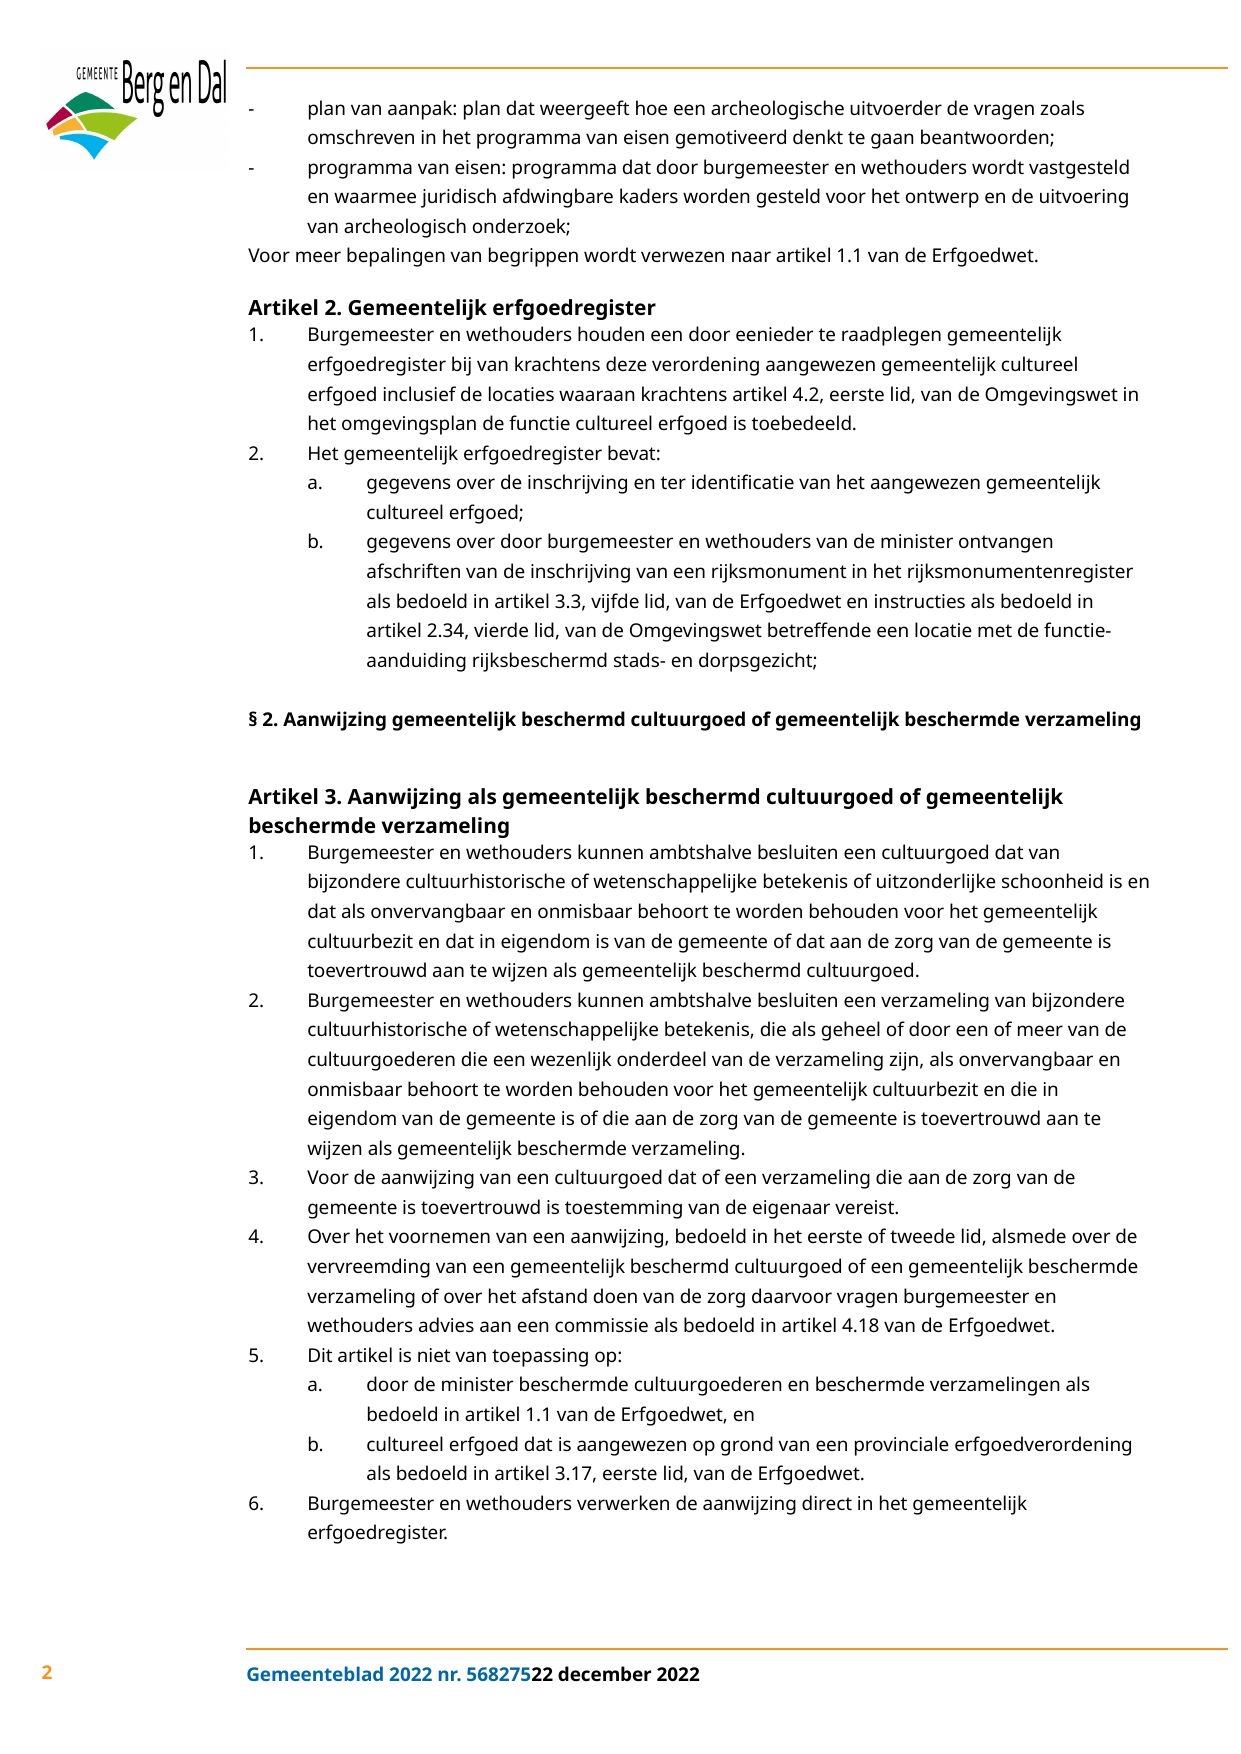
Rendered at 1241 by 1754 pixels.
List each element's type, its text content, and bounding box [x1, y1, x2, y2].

list Burgemeester en wethouders houden een door eenieder te raadplegen gemeentelijk erfgoedregister bij van krachtens deze verordening aangewezen gemeentelijk cultureel erfgoed inclusief de locaties waaraan krachtens artikel 4.2, eerste lid, van de Omgevingswet in het omgevingsplan de functie cultureel erfgoed is toebedeeld. [248, 322, 1152, 436]
list Voor de aanwijzing van een cultuurgoed dat of een verzameling die aan de zorg van de gemeente is toevertrouwd is toestemming van de eigenaar vereist. [248, 1164, 1152, 1220]
list Burgemeester en wethouders kunnen ambtshalve besluiten een cultuurgoed dat van bijzondere cultuurhistorische of wetenschappelijke betekenis of uitzonderlijke schoonheid is en dat als onvervangbaar en onmisbaar behoort te worden behouden voor het gemeentelijk cultuurbezit en dat in eigendom is van de gemeente of dat aan de zorg van de gemeente is toevertrouwd aan te wijzen als gemeentelijk beschermd cultuurgoed. [248, 839, 1152, 983]
list Over het voornemen van een aanwijzing, bedoeld in het eerste of tweede lid, alsmede over de vervreemding van een gemeentelijk beschermd cultuurgoed of een gemeentelijk beschermde verzameling of over het afstand doen van de zorg daarvoor vragen burgemeester en wethouders advies aan een commissie als bedoeld in artikel 4.18 van de Erfgoedwet. [248, 1224, 1152, 1338]
text Voor meer bepalingen van begrippen wordt verwezen naar artikel 1.1 van de Erfgoedwet. [248, 243, 1152, 268]
list gegevens over door burgemeester en wethouders van de minister ontvangen afschriften van de inschrijving van een rijksmonument in het rijksmonumentenregister als bedoeld in artikel 3.3, vijfde lid, van de Erfgoedwet en instructies als bedoeld in artikel 2.34, vierde lid, van de Omgevingswet betreffende een locatie met de functie-aanduiding rijksbeschermd stads- en dorpsgezicht; [307, 529, 1152, 673]
text § 2. Aanwijzing gemeentelijk beschermd cultuurgoed of gemeentelijk beschermde verzameling [248, 706, 1152, 732]
list cultureel erfgoed dat is aangewezen op grond van een provinciale erfgoedverordening als bedoeld in artikel 3.17, eerste lid, van de Erfgoedwet. [307, 1431, 1152, 1486]
picture [41, 47, 231, 172]
list gegevens over de inschrijving en ter identificatie van het aangewezen gemeentelijk cultureel erfgoed; [307, 469, 1152, 525]
list door de minister beschermde cultuurgoederen en beschermde verzamelingen als bedoeld in artikel 1.1 van de Erfgoedwet, en [307, 1372, 1152, 1427]
list Burgemeester en wethouders kunnen ambtshalve besluiten een verzameling van bijzondere cultuurhistorische of wetenschappelijke betekenis, die als geheel of door een of meer van de cultuurgoederen die een wezenlijk onderdeel van de verzameling zijn, als onvervangbaar en onmisbaar behoort te worden behouden voor het gemeentelijk cultuurbezit en die in eigendom van de gemeente is of die aan de zorg van de gemeente is toevertrouwd aan te wijzen als gemeentelijk beschermde verzameling. [248, 987, 1152, 1161]
text Artikel 3. Aanwijzing als gemeentelijk beschermd cultuurgoed of gemeentelijk beschermde verzameling [248, 782, 1152, 839]
list Dit artikel is niet van toepassing op: [248, 1342, 1152, 1368]
text Artikel 2. Gemeentelijk erfgoedregister [248, 293, 1152, 322]
list Het gemeentelijk erfgoedregister bevat: [248, 440, 1152, 466]
list programma van eisen: programma dat door burgemeester en wethouders wordt vastgesteld en waarmee juridisch afdwingbare kaders worden gesteld voor het ontwerp en de uitvoering van archeologisch onderzoek; [248, 154, 1152, 239]
list plan van aanpak: plan dat weergeeft hoe een archeologische uitvoerder de vragen zoals omschreven in het programma van eisen gemotiveerd denkt te gaan beantwoorden; [248, 95, 1152, 150]
list Burgemeester en wethouders verwerken de aanwijzing direct in het gemeentelijk erfgoedregister. [248, 1490, 1152, 1545]
